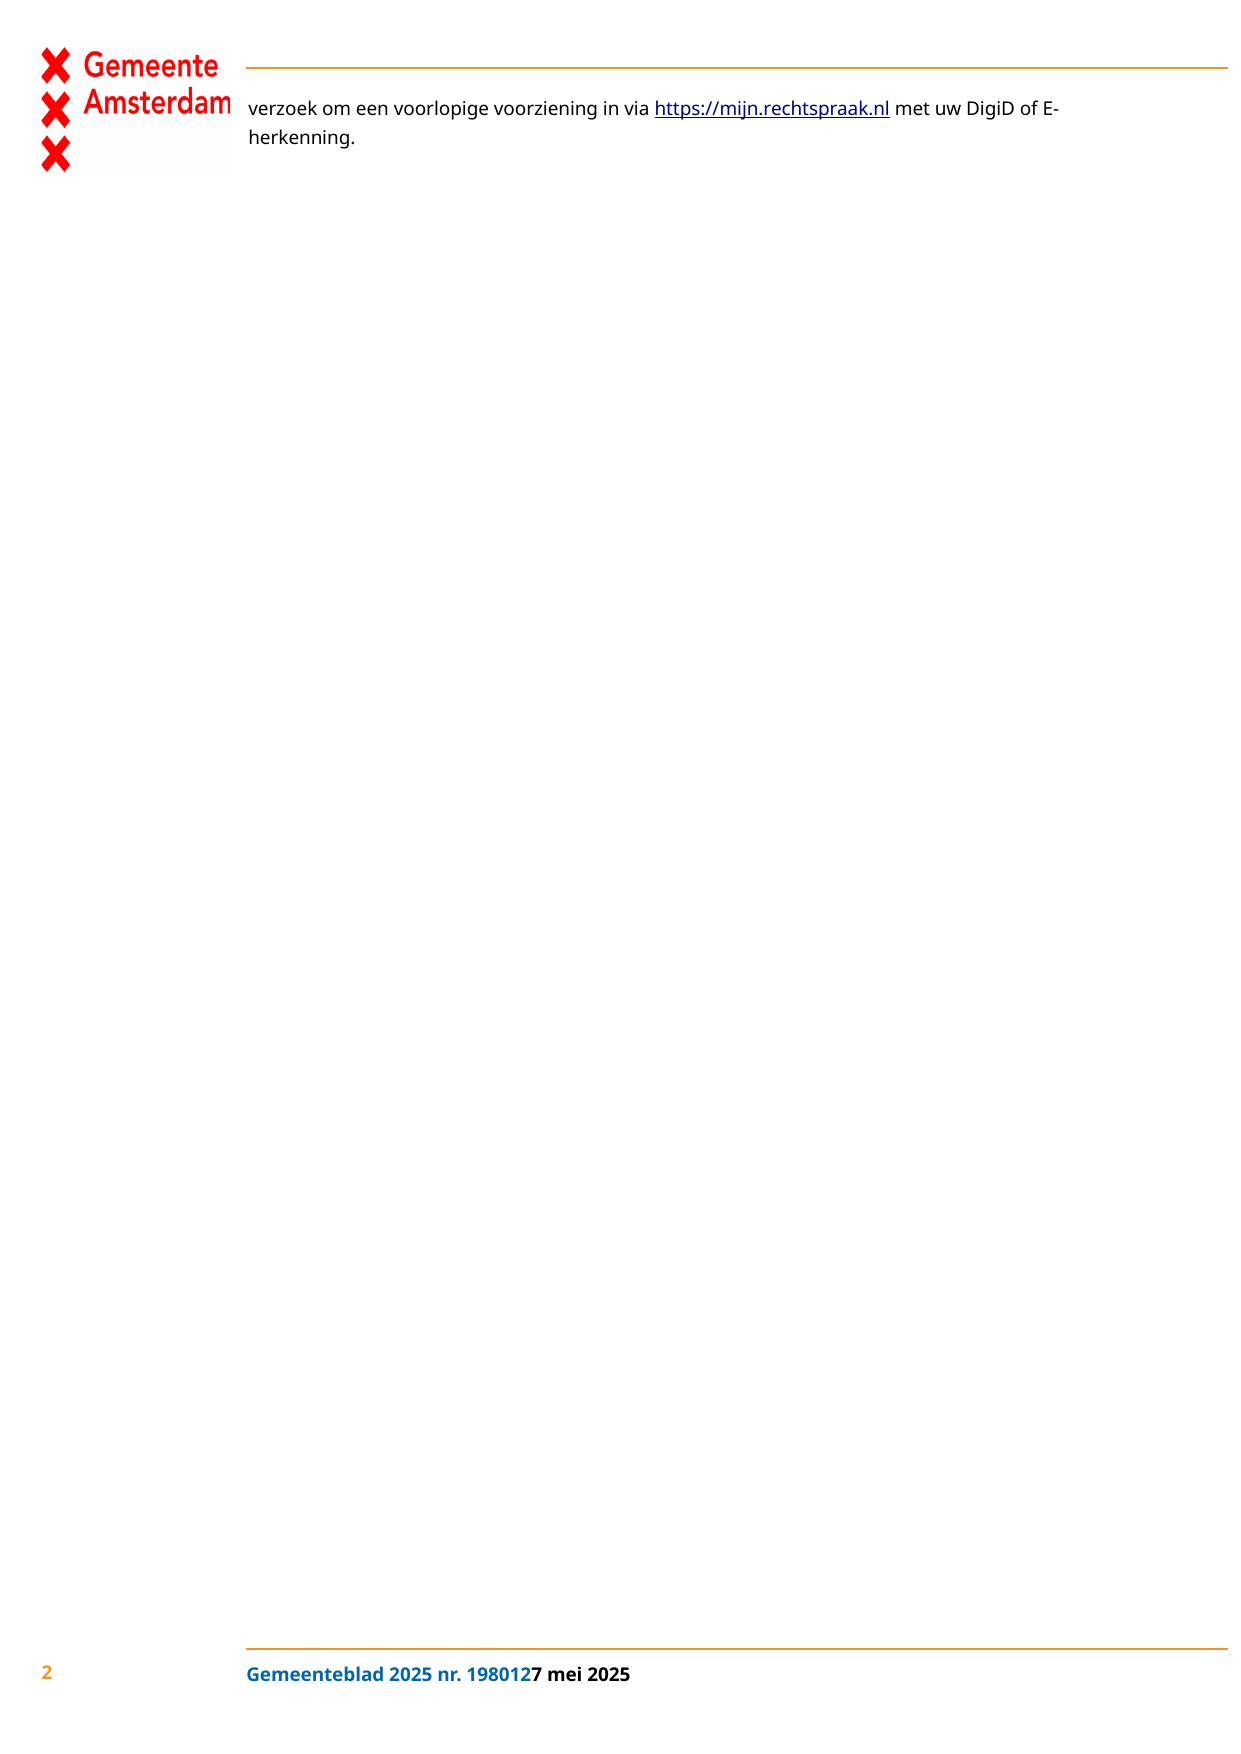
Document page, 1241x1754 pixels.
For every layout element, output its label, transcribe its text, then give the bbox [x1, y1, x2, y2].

text verzoek om een voorlopige voorziening in via https://mijn.rechtspraak.nl met uw DigiD of E-herkenning. [248, 95, 1152, 150]
picture [41, 47, 231, 172]
